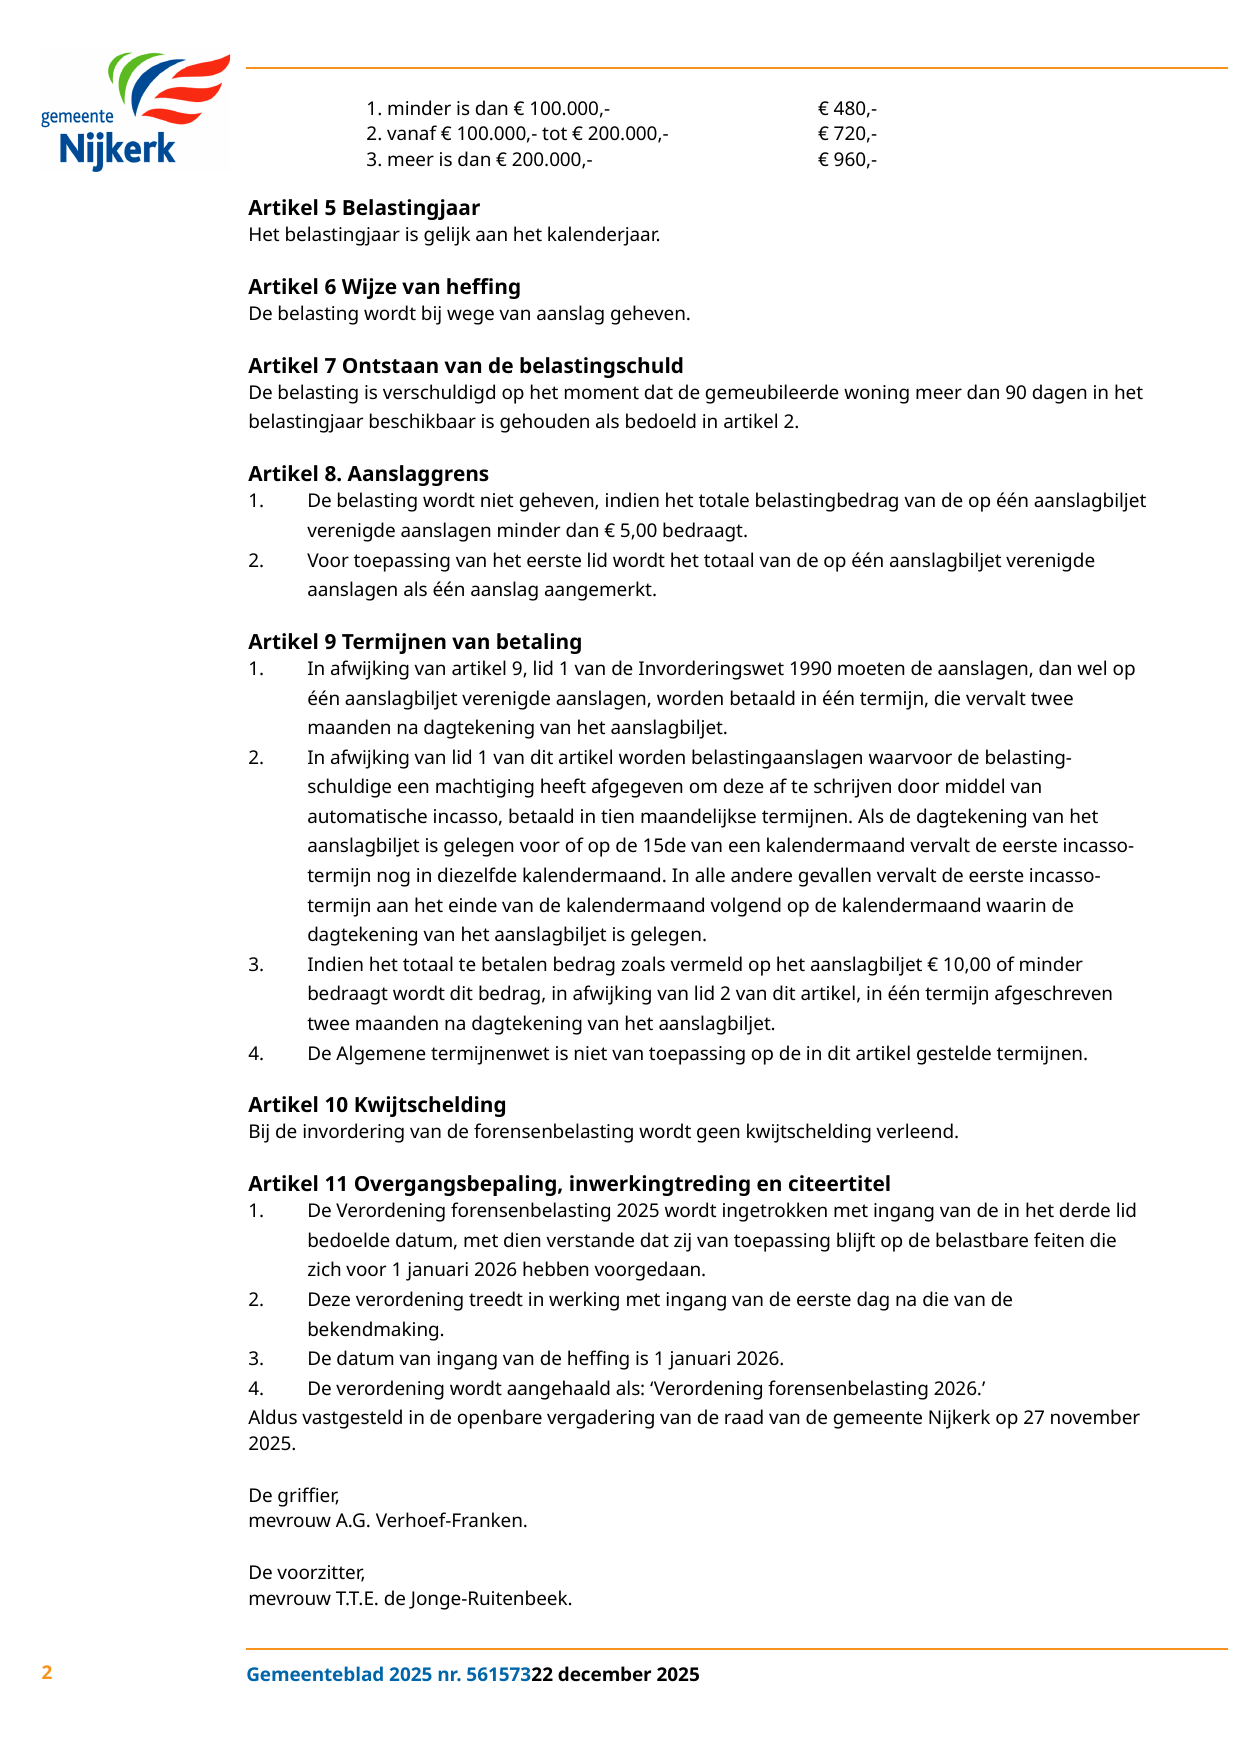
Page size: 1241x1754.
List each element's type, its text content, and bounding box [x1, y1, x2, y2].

table_header € 480,- [818, 95, 1240, 121]
text De griffier, [248, 1482, 1152, 1507]
list De belasting wordt niet geheven, indien het totale belastingbedrag van de op één aanslagbiljet verenigde aanslagen minder dan € 5,00 bedraagt. [248, 488, 1152, 543]
list De datum van ingang van de heffing is 1 januari 2026. [248, 1345, 1152, 1371]
text Artikel 6 Wijze van heffing [248, 272, 1152, 300]
text De belasting is verschuldigd op het moment dat de gemeubileerde woning meer dan 90 dagen in het belastingjaar beschikbaar is gehouden als bedoeld in artikel 2. [248, 379, 1152, 434]
table_cell 2. vanaf € 100.000,- tot € 200.000,- [366, 121, 818, 146]
list Voor toepassing van het eerste lid wordt het totaal van de op één aanslagbiljet verenigde aanslagen als één aanslag aangemerkt. [248, 547, 1152, 602]
table_header 1. minder is dan € 100.000,- [366, 95, 818, 121]
list De Verordening forensenbelasting 2025 wordt ingetrokken met ingang van de in het derde lid bedoelde datum, met dien verstande dat zij van toepassing blijft op de belastbare feiten die zich voor 1 januari 2026 hebben voorgedaan. [248, 1197, 1152, 1282]
text De belasting wordt bij wege van aanslag geheven. [248, 300, 1152, 326]
table_cell € 720,- [818, 121, 1240, 146]
list Indien het totaal te betalen bedrag zoals vermeld op het aanslagbiljet € 10,00 of minder bedraagt wordt dit bedrag, in afwijking van lid 2 van dit artikel, in één termijn afgeschreven twee maanden na dagtekening van het aanslagbiljet. [248, 951, 1152, 1036]
text Artikel 8. Aanslaggrens [248, 459, 1152, 488]
text Artikel 5 Belastingjaar [248, 193, 1152, 221]
text mevrouw T.T.E. de Jonge-Ruitenbeek. [248, 1585, 1152, 1610]
text De voorzitter, [248, 1559, 1152, 1585]
picture [41, 47, 231, 172]
list In afwijking van artikel 9, lid 1 van de Invorderingswet 1990 moeten de aanslagen, dan wel op één aanslagbiljet verenigde aanslagen, worden betaald in één termijn, die vervalt twee maanden na dagtekening van het aanslagbiljet. [248, 655, 1152, 740]
text mevrouw A.G. Verhoef-Franken. [248, 1507, 1152, 1533]
text Het belastingjaar is gelijk aan het kalenderjaar. [248, 221, 1152, 247]
text Artikel 9 Termijnen van betaling [248, 627, 1152, 655]
table_cell 3. meer is dan € 200.000,- [366, 146, 818, 172]
list Deze verordening treedt in werking met ingang van de eerste dag na die van de bekendmaking. [248, 1286, 1152, 1342]
list In afwijking van lid 1 van dit artikel worden belastingaanslagen waarvoor de belasting- schuldige een machtiging heeft afgegeven om deze af te schrijven door middel van automatische incasso, betaald in tien maandelijkse termijnen. Als de dagtekening van het aanslagbiljet is gelegen voor of op de 15de van een kalendermaand vervalt de eerste incasso- termijn nog in diezelfde kalendermaand. In alle andere gevallen vervalt de eerste incasso- termijn aan het einde van de kalendermaand volgend op de kalendermaand waarin de dagtekening van het aanslagbiljet is gelegen. [248, 744, 1152, 947]
text Bij de invordering van de forensenbelasting wordt geen kwijtschelding verleend. [248, 1119, 1152, 1144]
text Artikel 11 Overgangsbepaling, inwerkingtreding en citeertitel [248, 1169, 1152, 1197]
table_cell € 960,- [818, 146, 1240, 172]
list De verordening wordt aangehaald als: ‘Verordening forensenbelasting 2026.’ [248, 1375, 1152, 1401]
list De Algemene termijnenwet is niet van toepassing op de in dit artikel gestelde termijnen. [248, 1040, 1152, 1066]
text Aldus vastgesteld in de openbare vergadering van de raad van de gemeente Nijkerk op 27 november 2025. [248, 1404, 1152, 1456]
text Artikel 10 Kwijtschelding [248, 1090, 1152, 1119]
text Artikel 7 Ontstaan van de belastingschuld [248, 351, 1152, 379]
